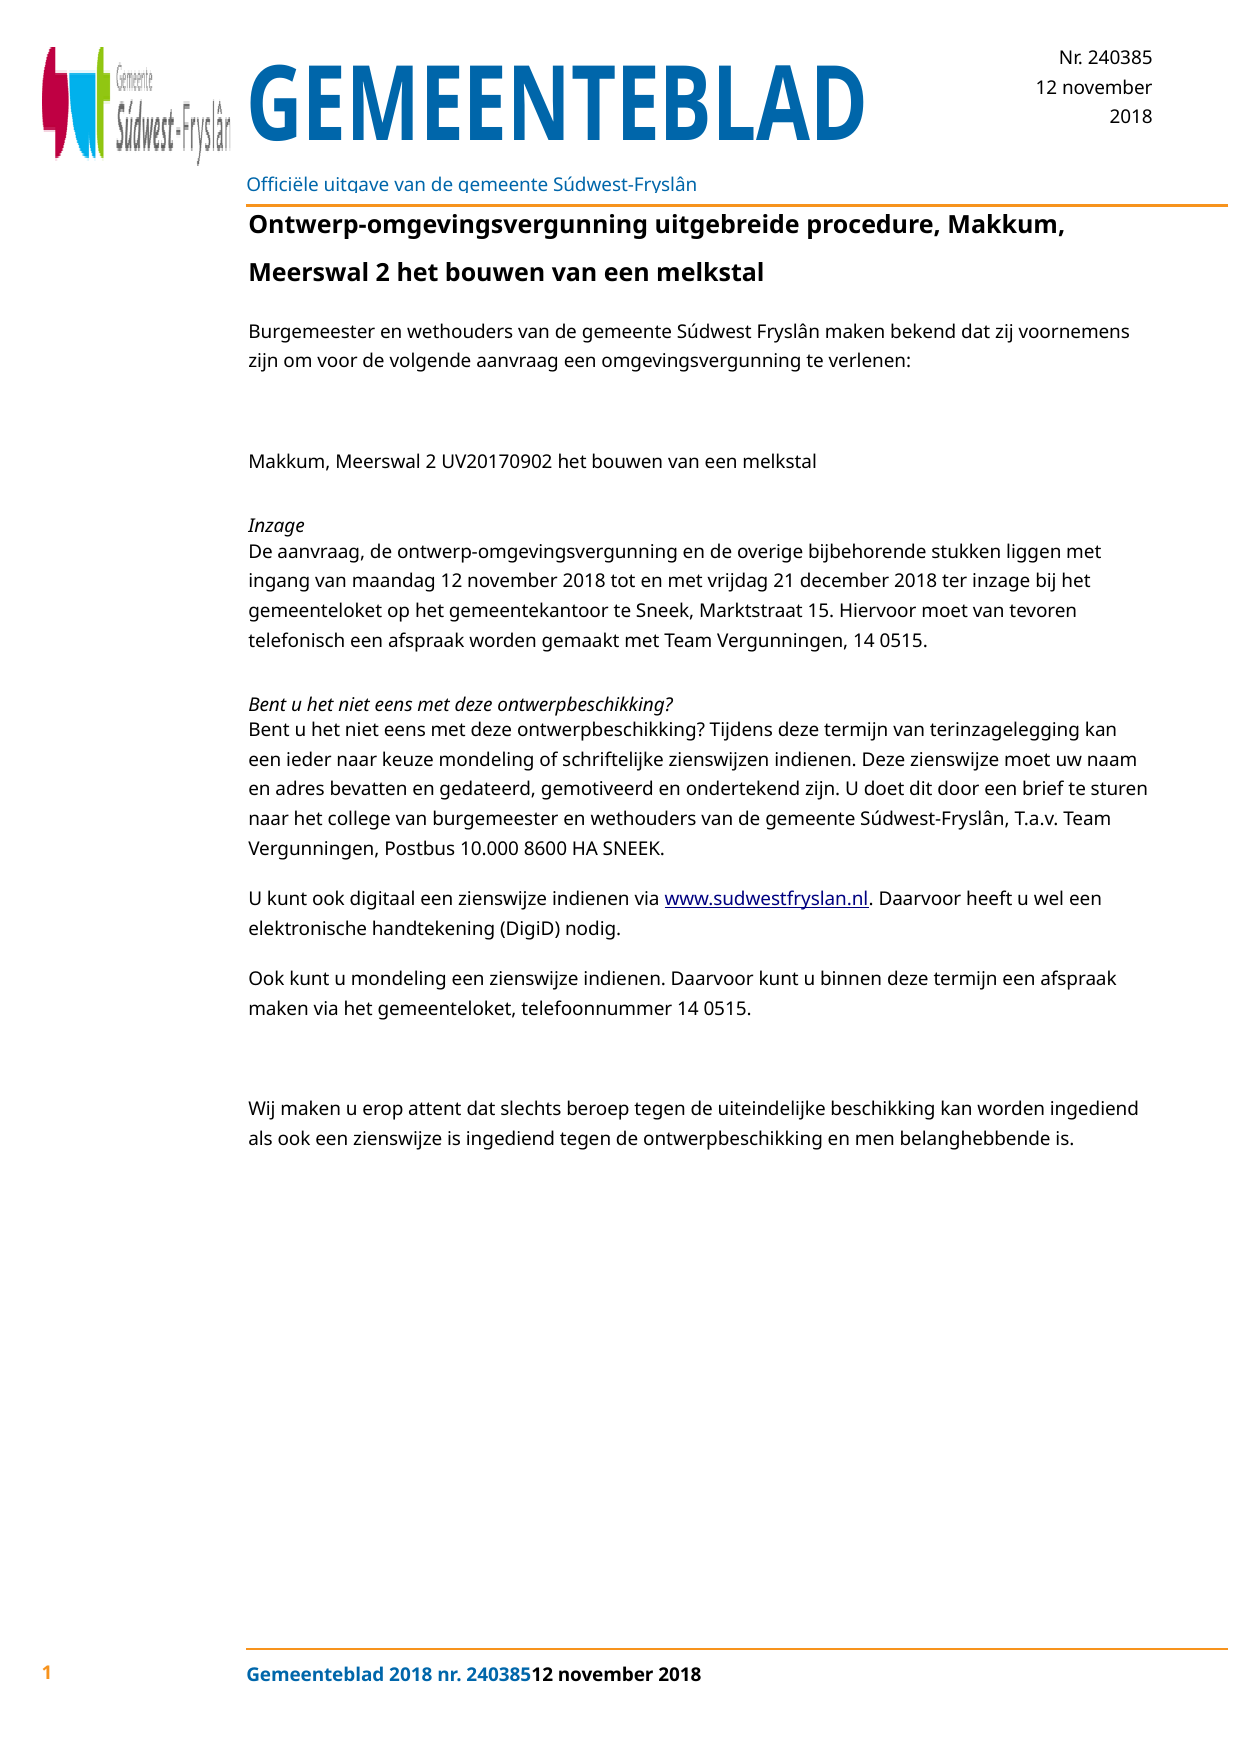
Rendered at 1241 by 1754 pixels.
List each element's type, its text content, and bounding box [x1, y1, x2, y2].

text Inzage [248, 512, 1152, 538]
text U kunt ook digitaal een zienswijze indienen via www.sudwestfryslan.nl. Daarvoor heeft u wel een elektronische handtekening (DigiD) nodig. [248, 885, 1152, 941]
text Bent u het niet eens met deze ontwerpbeschikking? Tijdens deze termijn van terinzagelegging kan een ieder naar keuze mondeling of schriftelijke zienswijzen indienen. Deze zienswijze moet uw naam en adres bevatten en gedateerd, gemotiveerd en ondertekend zijn. U doet dit door een brief te sturen naar het college van burgemeester en wethouders van de gemeente Súdwest-Fryslân, T.a.v. Team Vergunningen, Postbus 10.000 8600 HA SNEEK. [248, 716, 1152, 861]
picture [41, 47, 231, 172]
text Ontwerp-omgevingsvergunning uitgebreide procedure, Makkum, Meerswal 2 het bouwen van een melkstal [248, 207, 1152, 288]
text Makkum, Meerswal 2 UV20170902 het bouwen van een melkstal [248, 448, 1152, 474]
text Burgemeester en wethouders van de gemeente Súdwest Fryslân maken bekend dat zij voornemens zijn om voor de volgende aanvraag een omgevingsvergunning te verlenen: [248, 318, 1152, 373]
text Ook kunt u mondeling een zienswijze indienen. Daarvoor kunt u binnen deze termijn een afspraak maken via het gemeenteloket, telefoonnummer 14 0515. [248, 965, 1152, 1021]
text De aanvraag, de ontwerp-omgevingsvergunning en de overige bijbehorende stukken liggen met ingang van maandag 12 november 2018 tot en met vrijdag 21 december 2018 ter inzage bij het gemeenteloket op het gemeentekantoor te Sneek, Marktstraat 15. Hiervoor moet van tevoren telefonisch een afspraak worden gemaakt met Team Vergunningen, 14 0515. [248, 538, 1152, 652]
text Bent u het niet eens met deze ontwerpbeschikking? [248, 691, 1152, 716]
text Wij maken u erop attent dat slechts beroep tegen de uiteindelijke beschikking kan worden ingediend als ook een zienswijze is ingediend tegen de ontwerpbeschikking en men belanghebbende is. [248, 1096, 1152, 1151]
